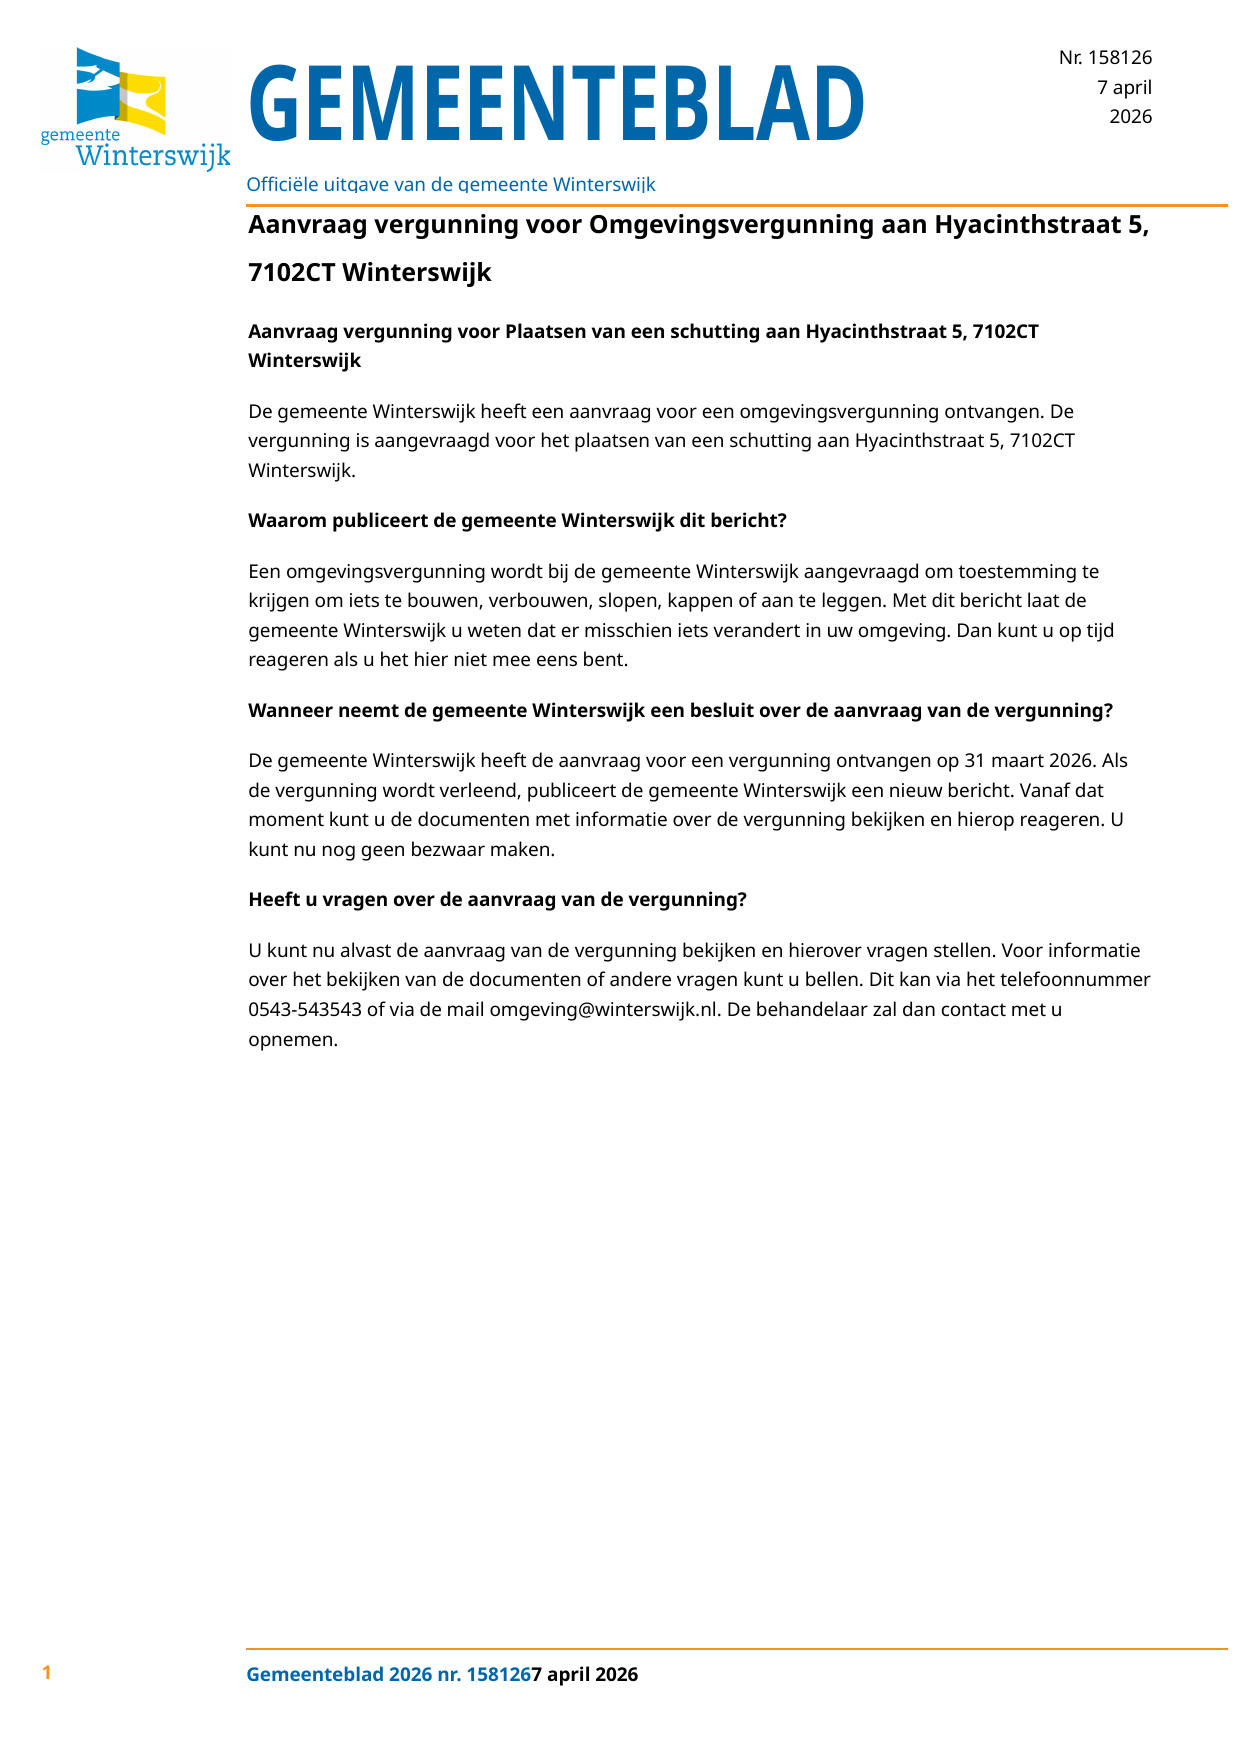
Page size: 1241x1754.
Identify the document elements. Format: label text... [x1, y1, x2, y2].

text Aanvraag vergunning voor Omgevingsvergunning aan Hyacinthstraat 5, 7102CT Winterswijk [248, 207, 1152, 288]
text U kunt nu alvast de aanvraag van de vergunning bekijken en hierover vragen stellen. Voor informatie over het bekijken van de documenten of andere vragen kunt u bellen. Dit kan via het telefoonnummer 0543-543543 of via de mail omgeving@winterswijk.nl. De behandelaar zal dan contact met u opnemen. [248, 937, 1152, 1052]
text Heeft u vragen over de aanvraag van de vergunning? [248, 887, 1152, 912]
picture [225, 153, 231, 162]
picture [41, 47, 231, 172]
text De gemeente Winterswijk heeft de aanvraag voor een vergunning ontvangen op 31 maart 2026. Als de vergunning wordt verleend, publiceert de gemeente Winterswijk een nieuw bericht. Vanaf dat moment kunt u de documenten met informatie over de vergunning bekijken en hierop reageren. U kunt nu nog geen bezwaar maken. [248, 747, 1152, 862]
text Wanneer neemt de gemeente Winterswijk een besluit over de aanvraag van de vergunning? [248, 697, 1152, 723]
text Waarom publiceert de gemeente Winterswijk dit bericht? [248, 507, 1152, 533]
text Aanvraag vergunning voor Plaatsen van een schutting aan Hyacinthstraat 5, 7102CT Winterswijk [248, 318, 1152, 373]
text Een omgevingsvergunning wordt bij de gemeente Winterswijk aangevraagd om toestemming te krijgen om iets te bouwen, verbouwen, slopen, kappen of aan te leggen. Met dit bericht laat de gemeente Winterswijk u weten dat er misschien iets verandert in uw omgeving. Dan kunt u op tijd reageren als u het hier niet mee eens bent. [248, 558, 1152, 672]
text De gemeente Winterswijk heeft een aanvraag voor een omgevingsvergunning ontvangen. De vergunning is aangevraagd voor het plaatsen van een schutting aan Hyacinthstraat 5, 7102CT Winterswijk. [248, 398, 1152, 483]
